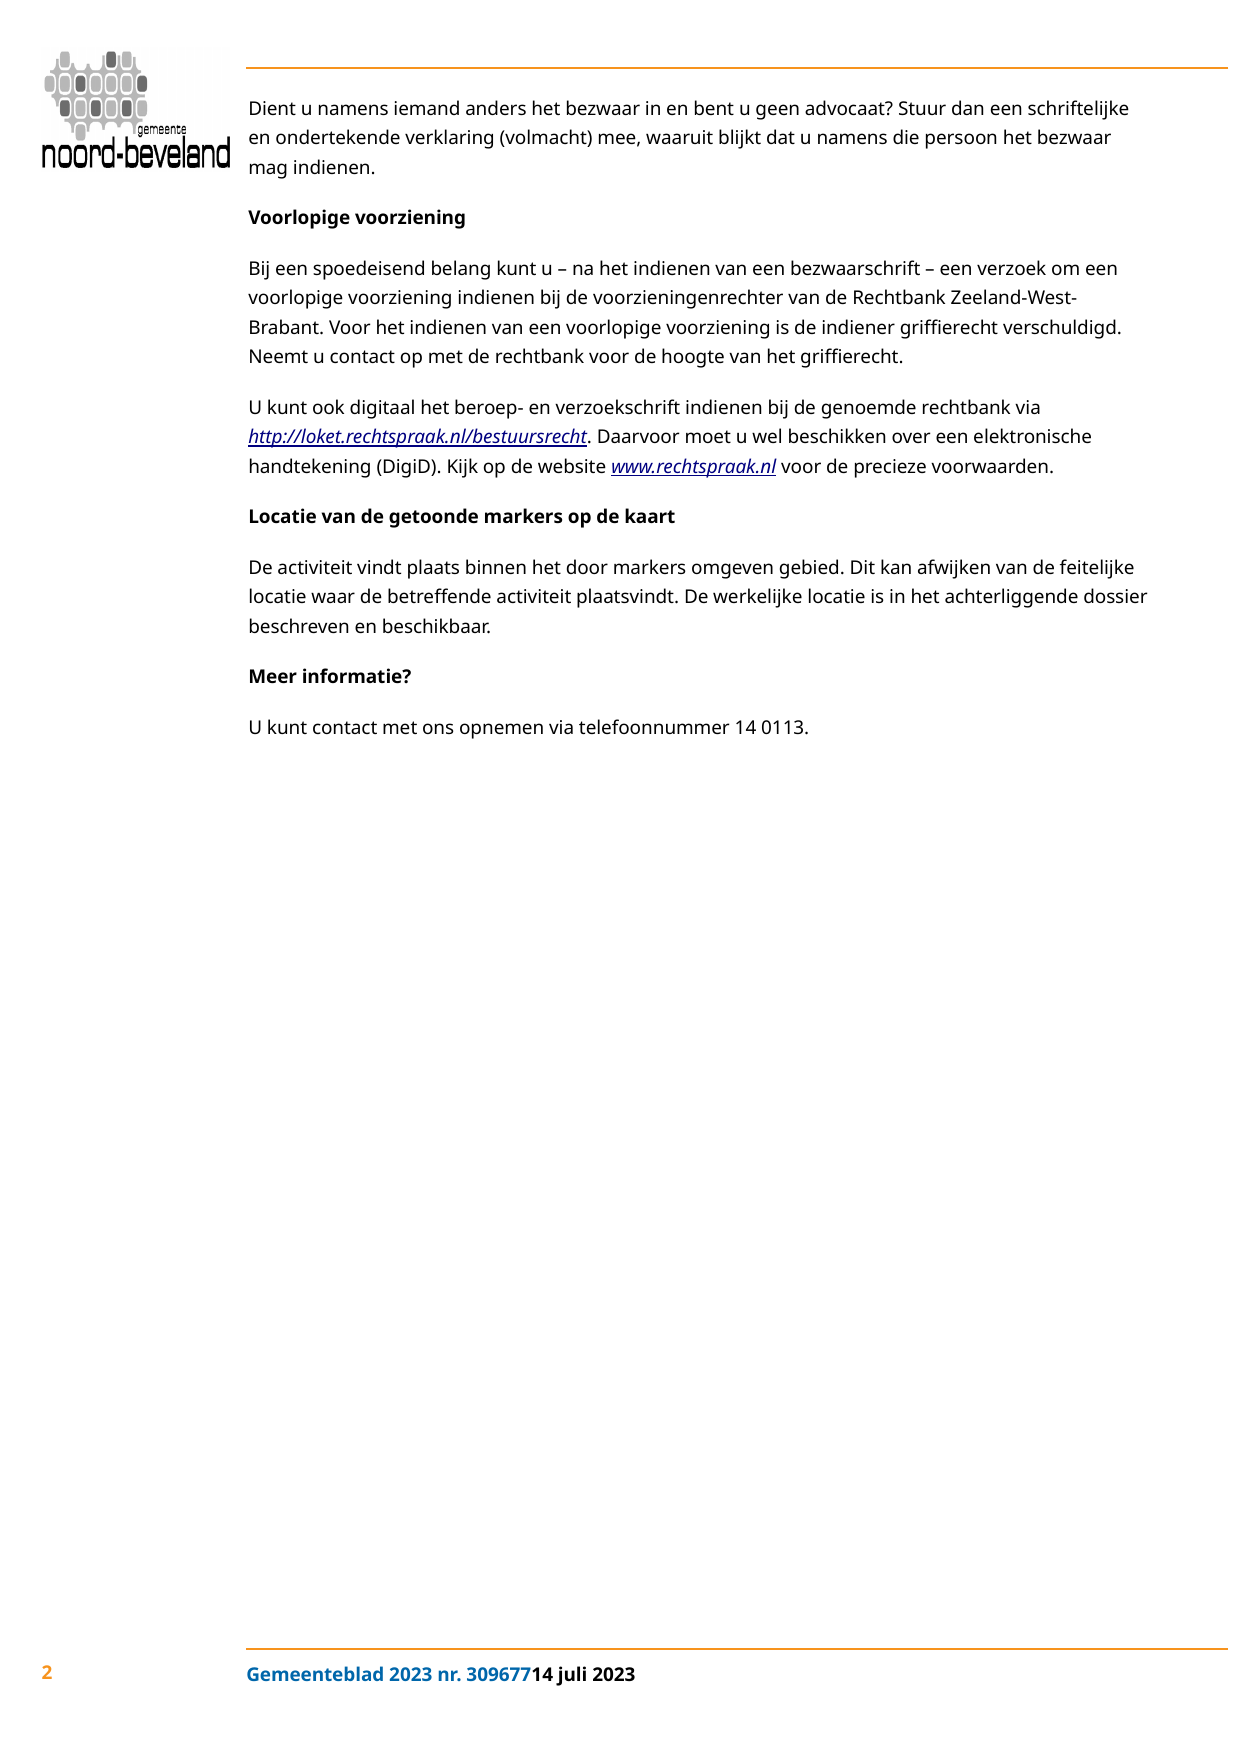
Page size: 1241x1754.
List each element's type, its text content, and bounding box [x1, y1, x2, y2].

text U kunt ook digitaal het beroep- en verzoekschrift indienen bij de genoemde rechtbank via http://loket.rechtspraak.nl/bestuursrecht. Daarvoor moet u wel beschikken over een elektronische handtekening (DigiD). Kijk op de website www.rechtspraak.nl voor de precieze voorwaarden. [248, 394, 1152, 479]
text Voorlopige voorziening [248, 204, 1152, 230]
text U kunt contact met ons opnemen via telefoonnummer 14 0113. [248, 714, 1152, 740]
text Dient u namens iemand anders het bezwaar in en bent u geen advocaat? Stuur dan een schriftelijke en ondertekende verklaring (volmacht) mee, waaruit blijkt dat u namens die persoon het bezwaar mag indienen. [248, 95, 1152, 180]
text Meer informatie? [248, 663, 1152, 689]
text Bij een spoedeisend belang kunt u – na het indienen van een bezwaarschrift – een verzoek om een voorlopige voorziening indienen bij de voorzieningenrechter van de Rechtbank Zeeland-West-Brabant. Voor het indienen van een voorlopige voorziening is de indiener griffierecht verschuldigd. Neemt u contact op met de rechtbank voor de hoogte van het griffierecht. [248, 255, 1152, 369]
picture [41, 47, 231, 172]
text De activiteit vindt plaats binnen het door markers omgeven gebied. Dit kan afwijken van de feitelijke locatie waar de betreffende activiteit plaatsvindt. De werkelijke locatie is in het achterliggende dossier beschreven en beschikbaar. [248, 554, 1152, 639]
text Locatie van de getoonde markers op de kaart [248, 503, 1152, 529]
